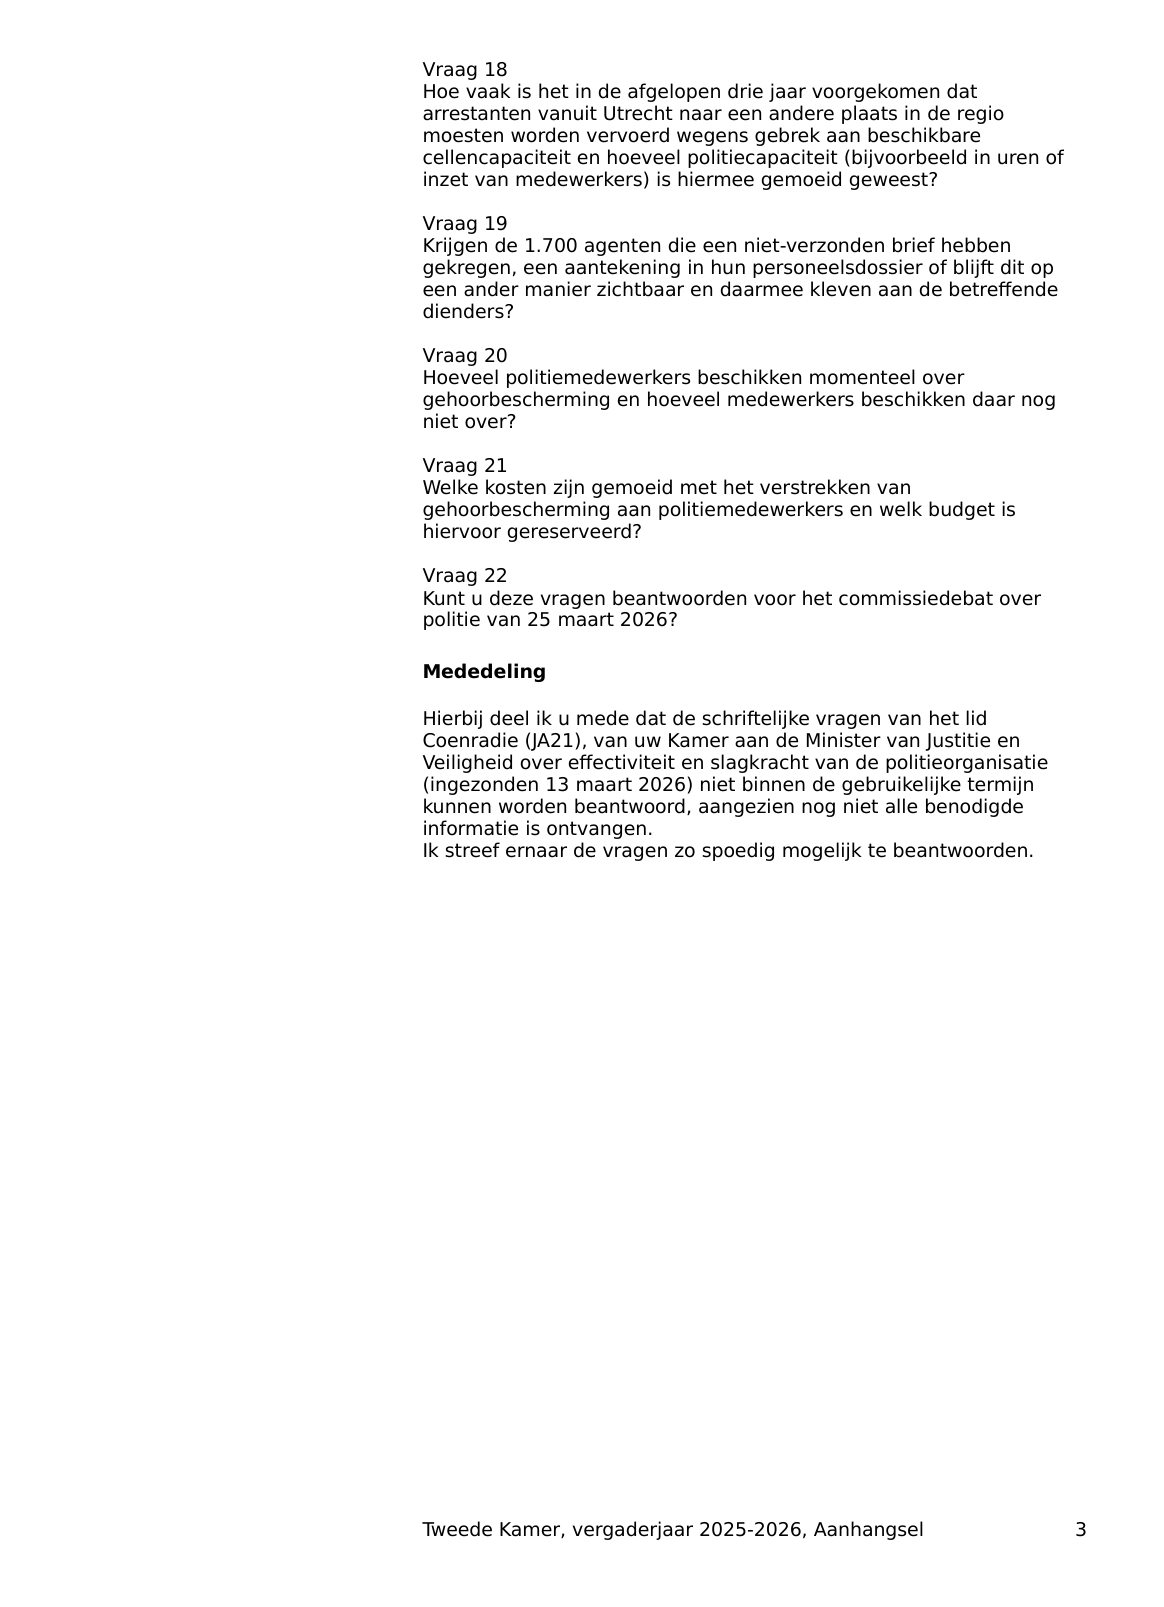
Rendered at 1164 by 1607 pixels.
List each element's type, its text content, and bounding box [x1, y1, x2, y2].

text Kunt u deze vragen beantwoorden voor het commissiedebat over politie van 25 maart 2026? [422, 587, 1087, 631]
text Ik streef ernaar de vragen zo spoedig mogelijk te beantwoorden. [422, 840, 1087, 862]
text Vraag 19 [422, 213, 1087, 235]
text Vraag 21 [422, 455, 1087, 477]
text Krijgen de 1.700 agenten die een niet-verzonden brief hebben gekregen, een aantekening in hun personeelsdossier of blijft dit op een ander manier zichtbaar en daarmee kleven aan de betreffende dienders? [422, 235, 1087, 323]
text Vraag 22 [422, 565, 1087, 587]
text Vraag 20 [422, 345, 1087, 367]
text Hoe vaak is het in de afgelopen drie jaar voorgekomen dat arrestanten vanuit Utrecht naar een andere plaats in de regio moesten worden vervoerd wegens gebrek aan beschikbare cellencapaciteit en hoeveel politiecapaciteit (bijvoorbeeld in uren of inzet van medewerkers) is hiermee gemoeid geweest? [422, 81, 1087, 191]
text Hierbij deel ik u mede dat de schriftelijke vragen van het lid Coenradie (JA21), van uw Kamer aan de Minister van Justitie en Veiligheid over effectiviteit en slagkracht van de politieorganisatie (ingezonden 13 maart 2026) niet binnen de gebruikelijke termijn kunnen worden beantwoord, aangezien nog niet alle benodigde informatie is ontvangen. [422, 708, 1087, 840]
text Hoeveel politiemedewerkers beschikken momenteel over gehoorbescherming en hoeveel medewerkers beschikken daar nog niet over? [422, 367, 1087, 433]
subtitle Mededeling [422, 661, 1087, 683]
text Welke kosten zijn gemoeid met het verstrekken van gehoorbescherming aan politiemedewerkers en welk budget is hiervoor gereserveerd? [422, 477, 1087, 543]
text Vraag 18 [422, 59, 1087, 81]
